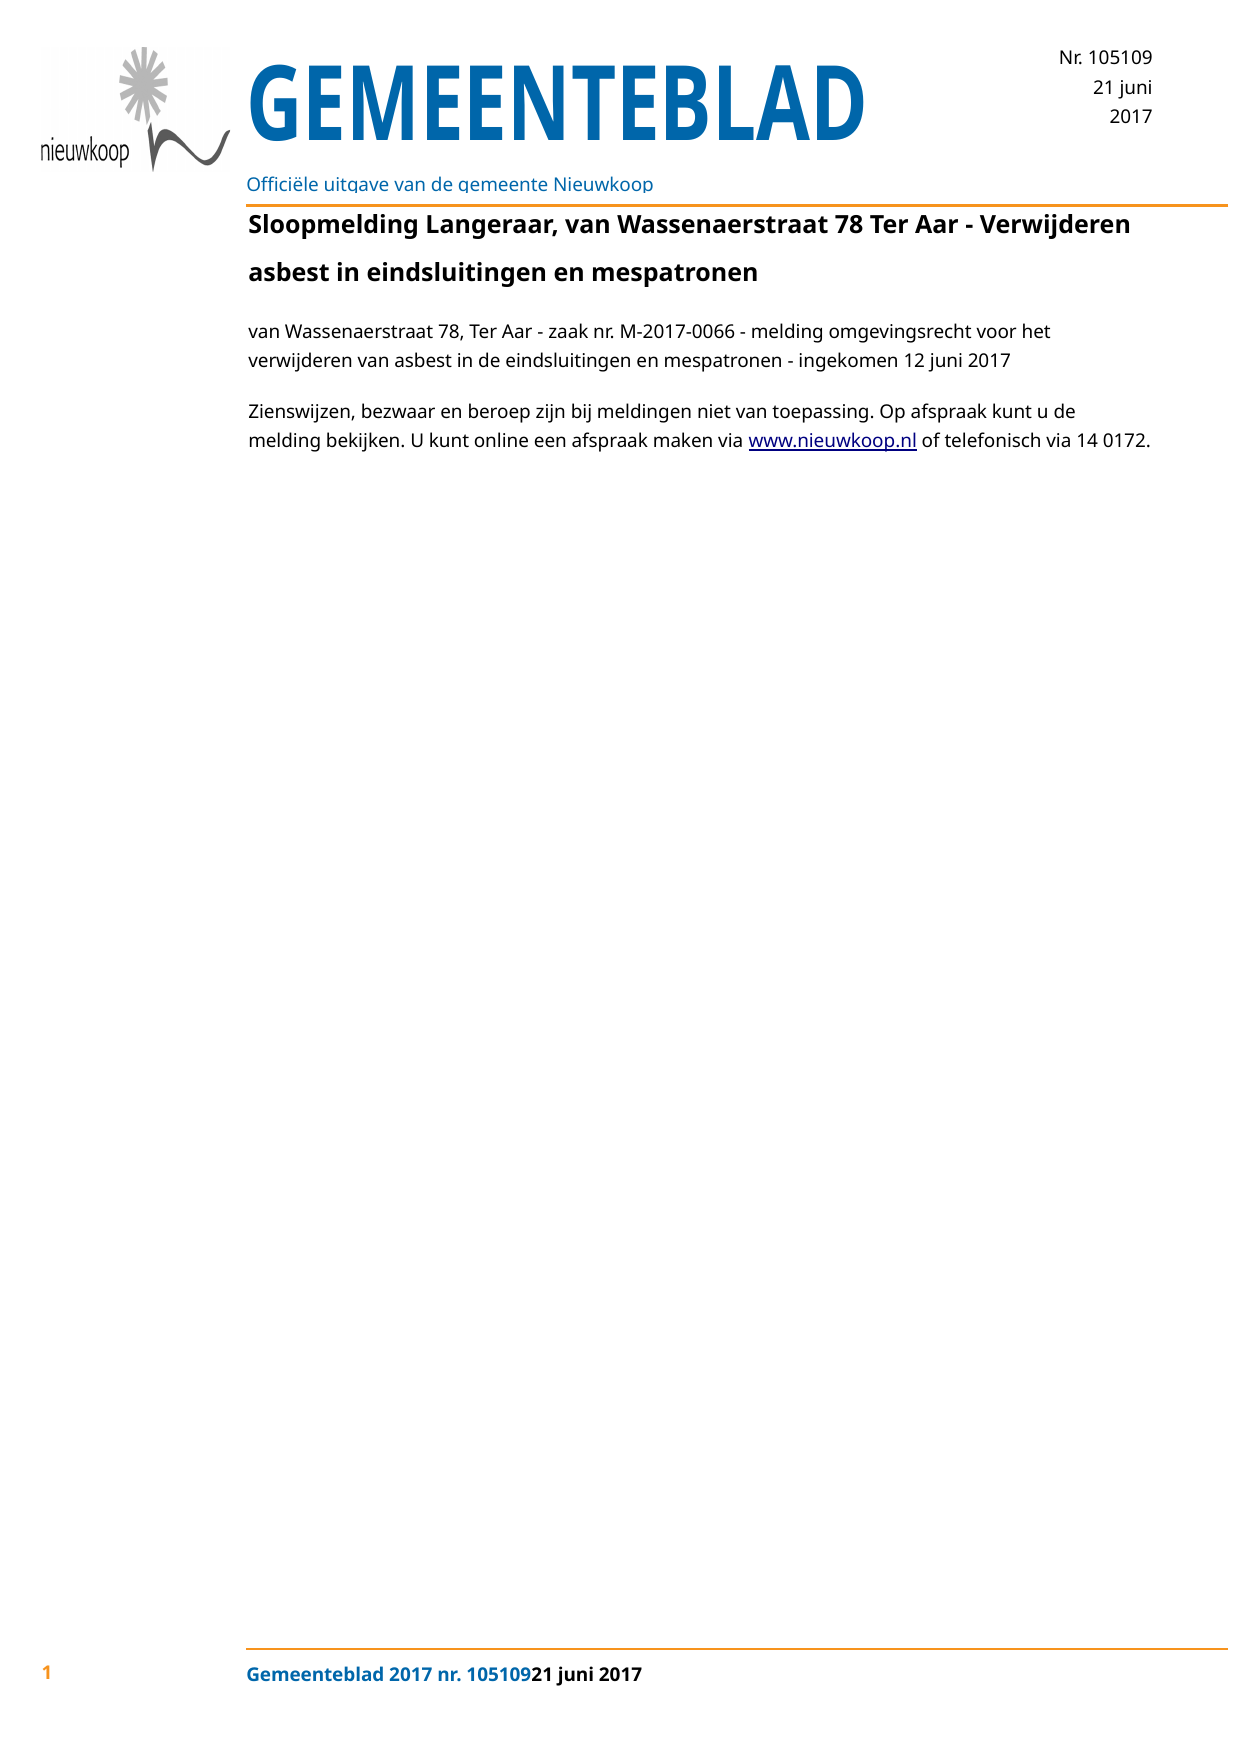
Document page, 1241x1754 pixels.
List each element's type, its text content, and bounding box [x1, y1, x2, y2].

text Zienswijzen, bezwaar en beroep zijn bij meldingen niet van toepassing. Op afspraak kunt u de melding bekijken. U kunt online een afspraak maken via www.nieuwkoop.nl of telefonisch via 14 0172. [248, 398, 1152, 453]
text van Wassenaerstraat 78, Ter Aar - zaak nr. M-2017-0066 - melding omgevingsrecht voor het verwijderen van asbest in de eindsluitingen en mespatronen - ingekomen 12 juni 2017 [248, 318, 1152, 373]
picture [41, 47, 231, 172]
text Sloopmelding Langeraar, van Wassenaerstraat 78 Ter Aar - Verwijderen asbest in eindsluitingen en mespatronen [248, 207, 1152, 288]
